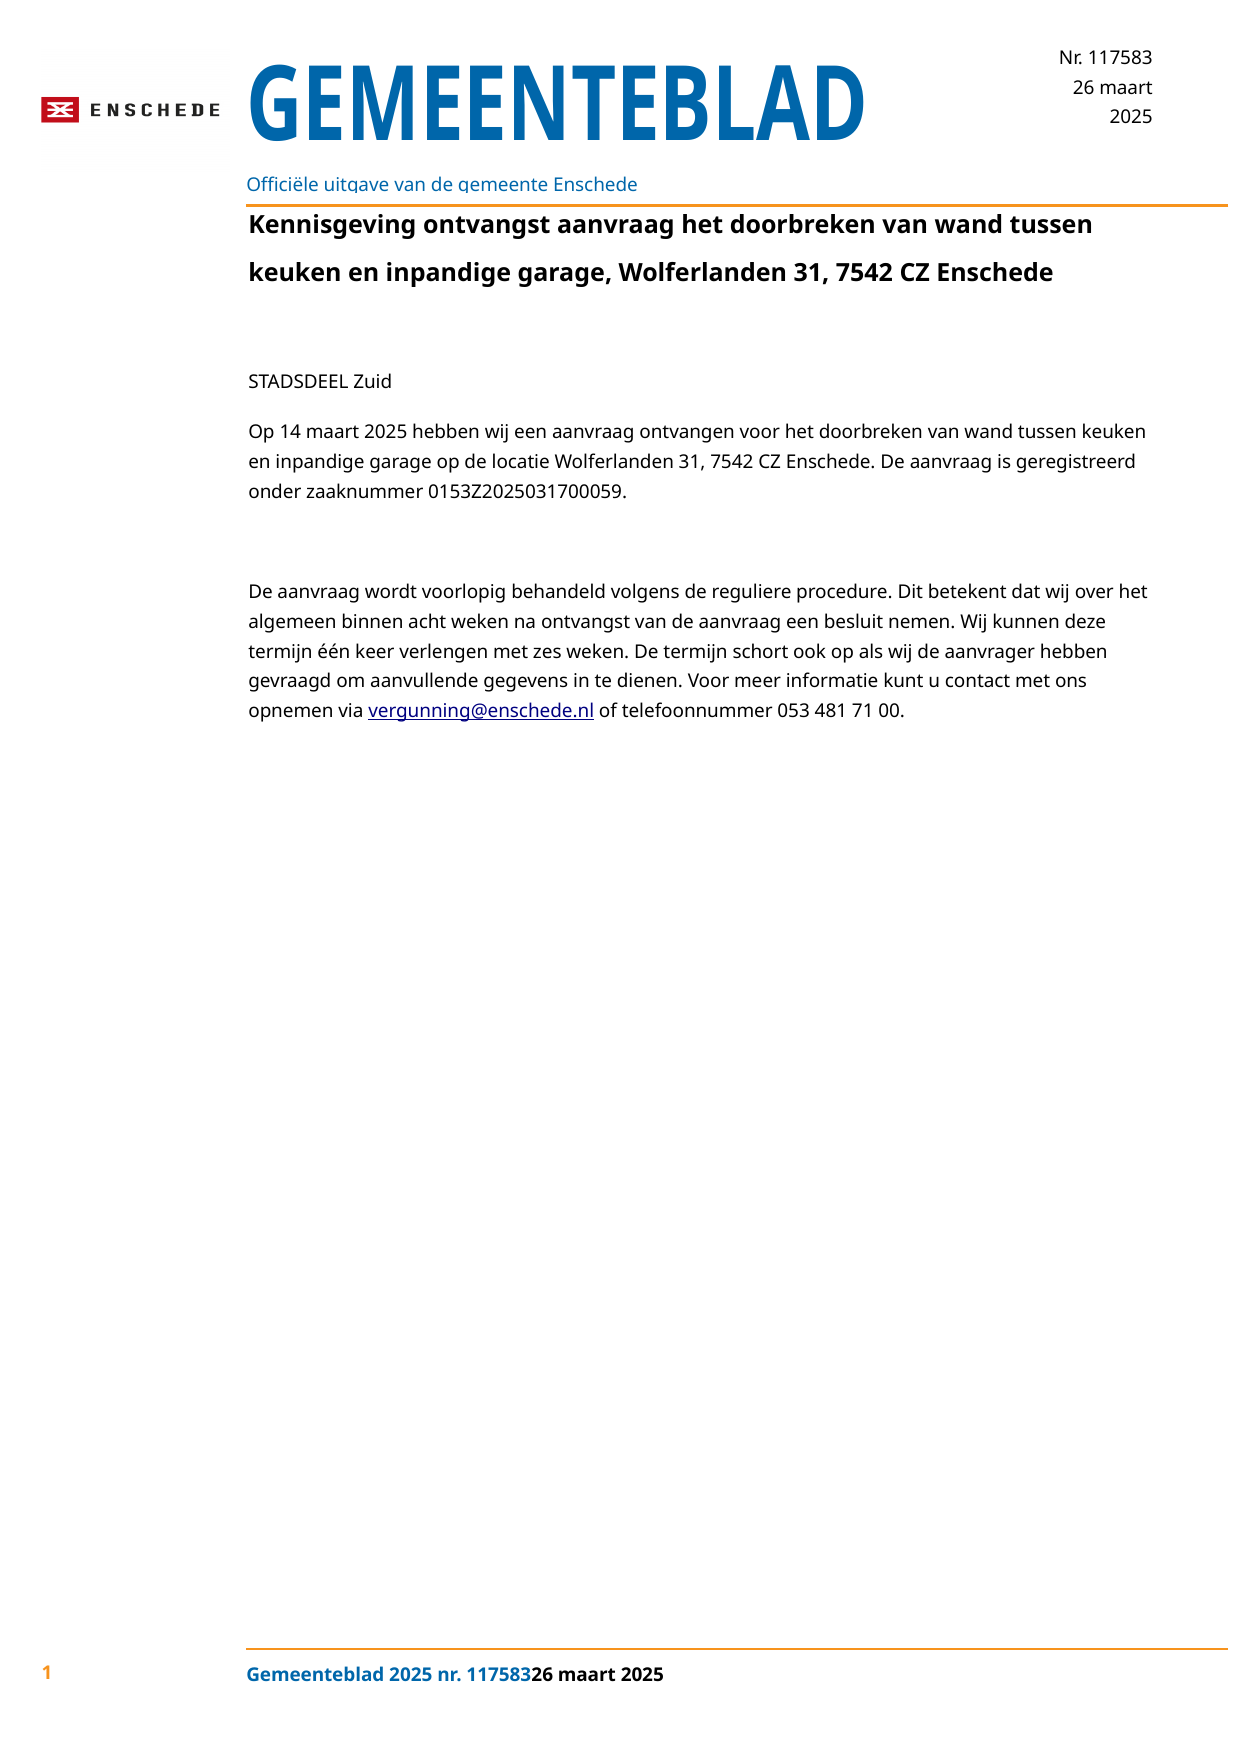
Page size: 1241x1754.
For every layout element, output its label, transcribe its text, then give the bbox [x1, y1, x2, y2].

text Kennisgeving ontvangst aanvraag het doorbreken van wand tussen keuken en inpandige garage, Wolferlanden 31, 7542 CZ Enschede [248, 207, 1152, 288]
picture [41, 47, 231, 172]
text STADSDEEL Zuid [248, 368, 1152, 394]
text De aanvraag wordt voorlopig behandeld volgens de reguliere procedure. Dit betekent dat wij over het algemeen binnen acht weken na ontvangst van de aanvraag een besluit nemen. Wij kunnen deze termijn één keer verlengen met zes weken. De termijn schort ook op als wij de aanvrager hebben gevraagd om aanvullende gegevens in te dienen. Voor meer informatie kunt u contact met ons opnemen via vergunning@enschede.nl of telefoonnummer 053 481 71 00. [248, 579, 1152, 723]
text Op 14 maart 2025 hebben wij een aanvraag ontvangen voor het doorbreken van wand tussen keuken en inpandige garage op de locatie Wolferlanden 31, 7542 CZ Enschede. De aanvraag is geregistreerd onder zaaknummer 0153Z2025031700059. [248, 419, 1152, 504]
